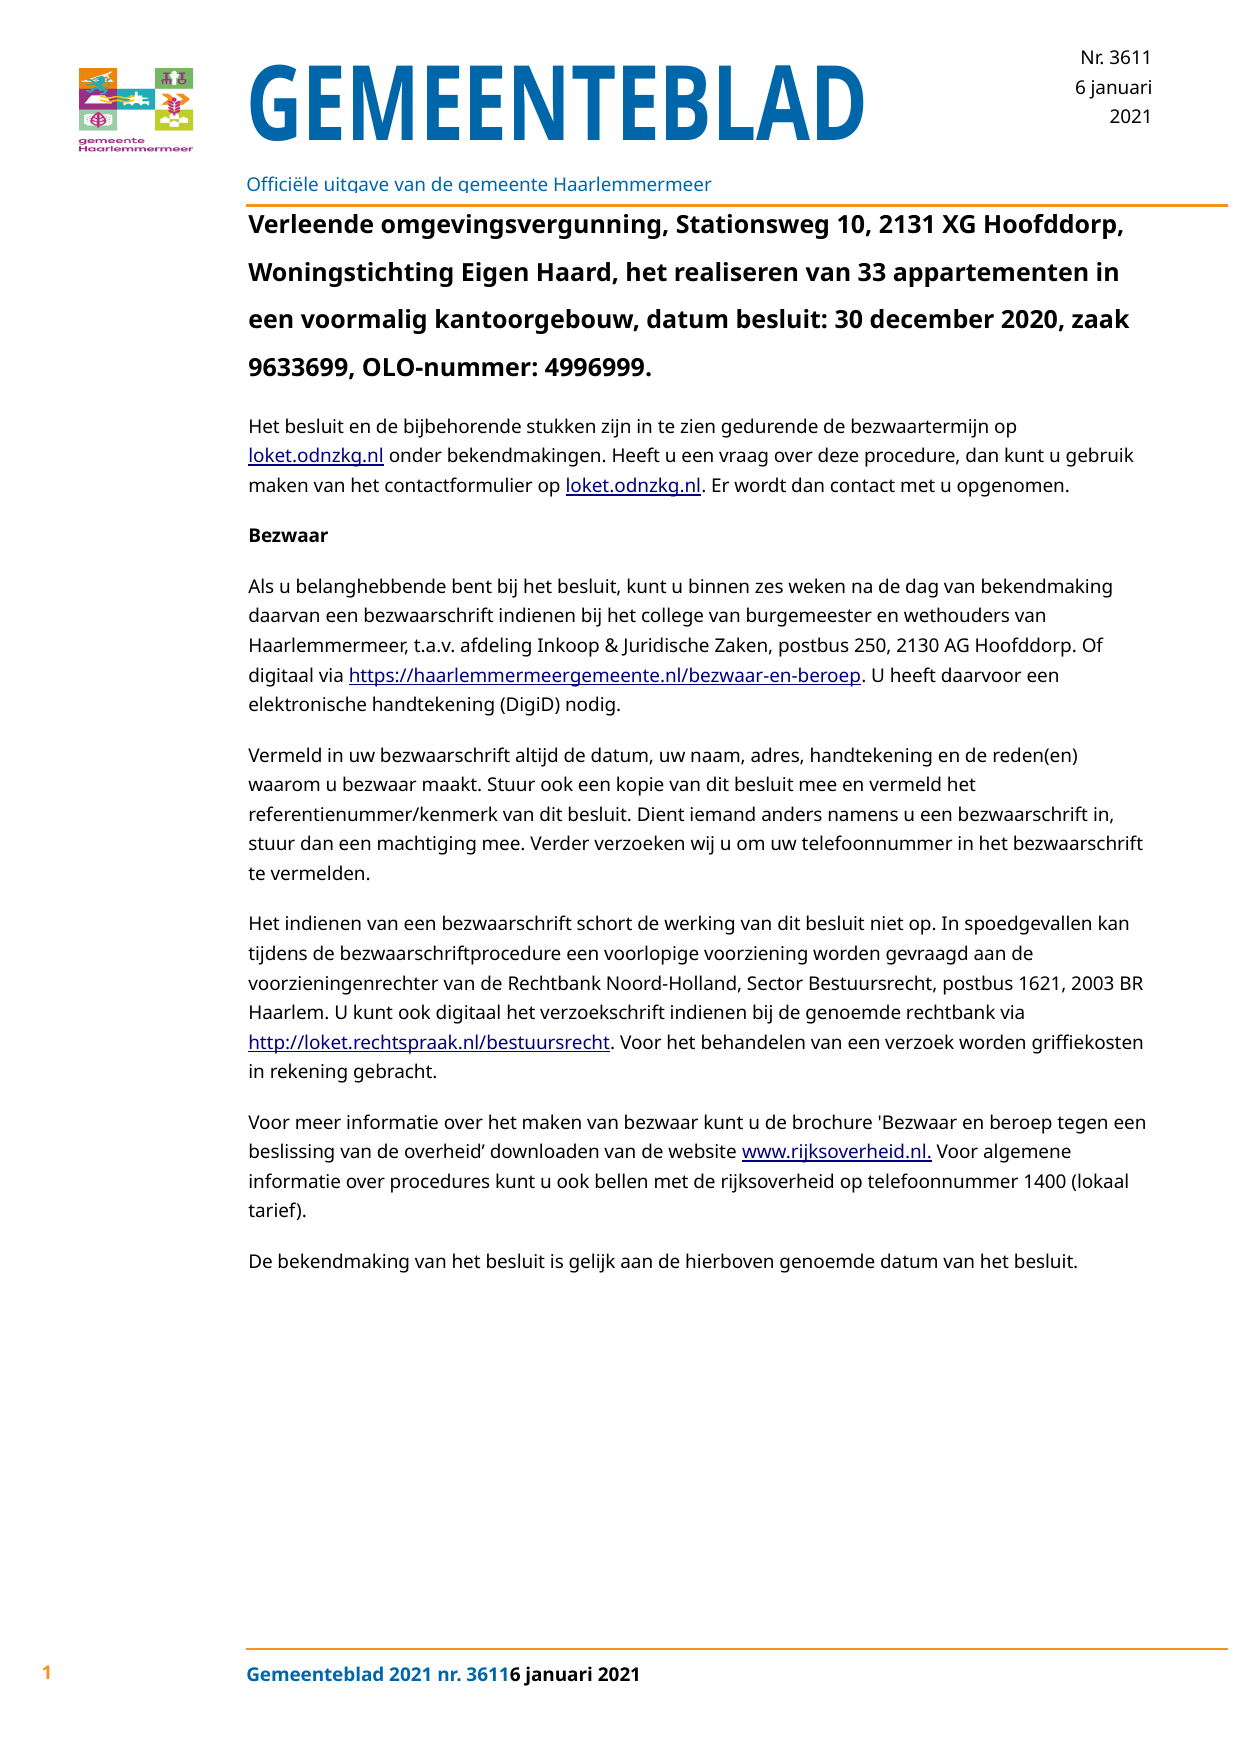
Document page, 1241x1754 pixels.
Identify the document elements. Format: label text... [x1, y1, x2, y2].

text Voor meer informatie over het maken van bezwaar kunt u de brochure 'Bezwaar en beroep tegen een beslissing van de overheid’ downloaden van de website www.rijksoverheid.nl. Voor algemene informatie over procedures kunt u ook bellen met de rijksoverheid op telefoonnummer 1400 (lokaal tarief). [248, 1109, 1152, 1223]
text Het besluit en de bijbehorende stukken zijn in te zien gedurende de bezwaartermijn op loket.odnzkg.nl onder bekendmakingen. Heeft u een vraag over deze procedure, dan kunt u gebruik maken van het contactformulier op loket.odnzkg.nl. Er wordt dan contact met u opgenomen. [248, 413, 1152, 498]
text Als u belanghebbende bent bij het besluit, kunt u binnen zes weken na de dag van bekendmaking daarvan een bezwaarschrift indienen bij het college van burgemeester en wethouders van Haarlemmermeer, t.a.v. afdeling Inkoop & Juridische Zaken, postbus 250, 2130 AG Hoofddorp. Of digitaal via https://haarlemmermeergemeente.nl/bezwaar-en-beroep. U heeft daarvoor een elektronische handtekening (DigiD) nodig. [248, 573, 1152, 717]
text Vermeld in uw bezwaarschrift altijd de datum, uw naam, adres, handtekening en de reden(en) waarom u bezwaar maakt. Stuur ook een kopie van dit besluit mee en vermeld het referentienummer/kenmerk van dit besluit. Dient iemand anders namens u een bezwaarschrift in, stuur dan een machtiging mee. Verder verzoeken wij u om uw telefoonnummer in het bezwaarschrift te vermelden. [248, 742, 1152, 886]
text Bezwaar [248, 523, 1152, 548]
text De bekendmaking van het besluit is gelijk aan de hierboven genoemde datum van het besluit. [248, 1248, 1152, 1274]
text Verleende omgevingsvergunning, Stationsweg 10, 2131 XG Hoofddorp, Woningstichting Eigen Haard, het realiseren van 33 appartementen in een voormalig kantoorgebouw, datum besluit: 30 december 2020, zaak 9633699, OLO-nummer: 4996999. [248, 207, 1152, 384]
picture [41, 47, 231, 172]
text Het indienen van een bezwaarschrift schort de werking van dit besluit niet op. In spoedgevallen kan tijdens de bezwaarschriftprocedure een voorlopige voorziening worden gevraagd aan de voorzieningenrechter van de Rechtbank Noord-Holland, Sector Bestuursrecht, postbus 1621, 2003 BR Haarlem. U kunt ook digitaal het verzoekschrift indienen bij de genoemde rechtbank via http://loket.rechtspraak.nl/bestuursrecht. Voor het behandelen van een verzoek worden griffiekosten in rekening gebracht. [248, 911, 1152, 1084]
